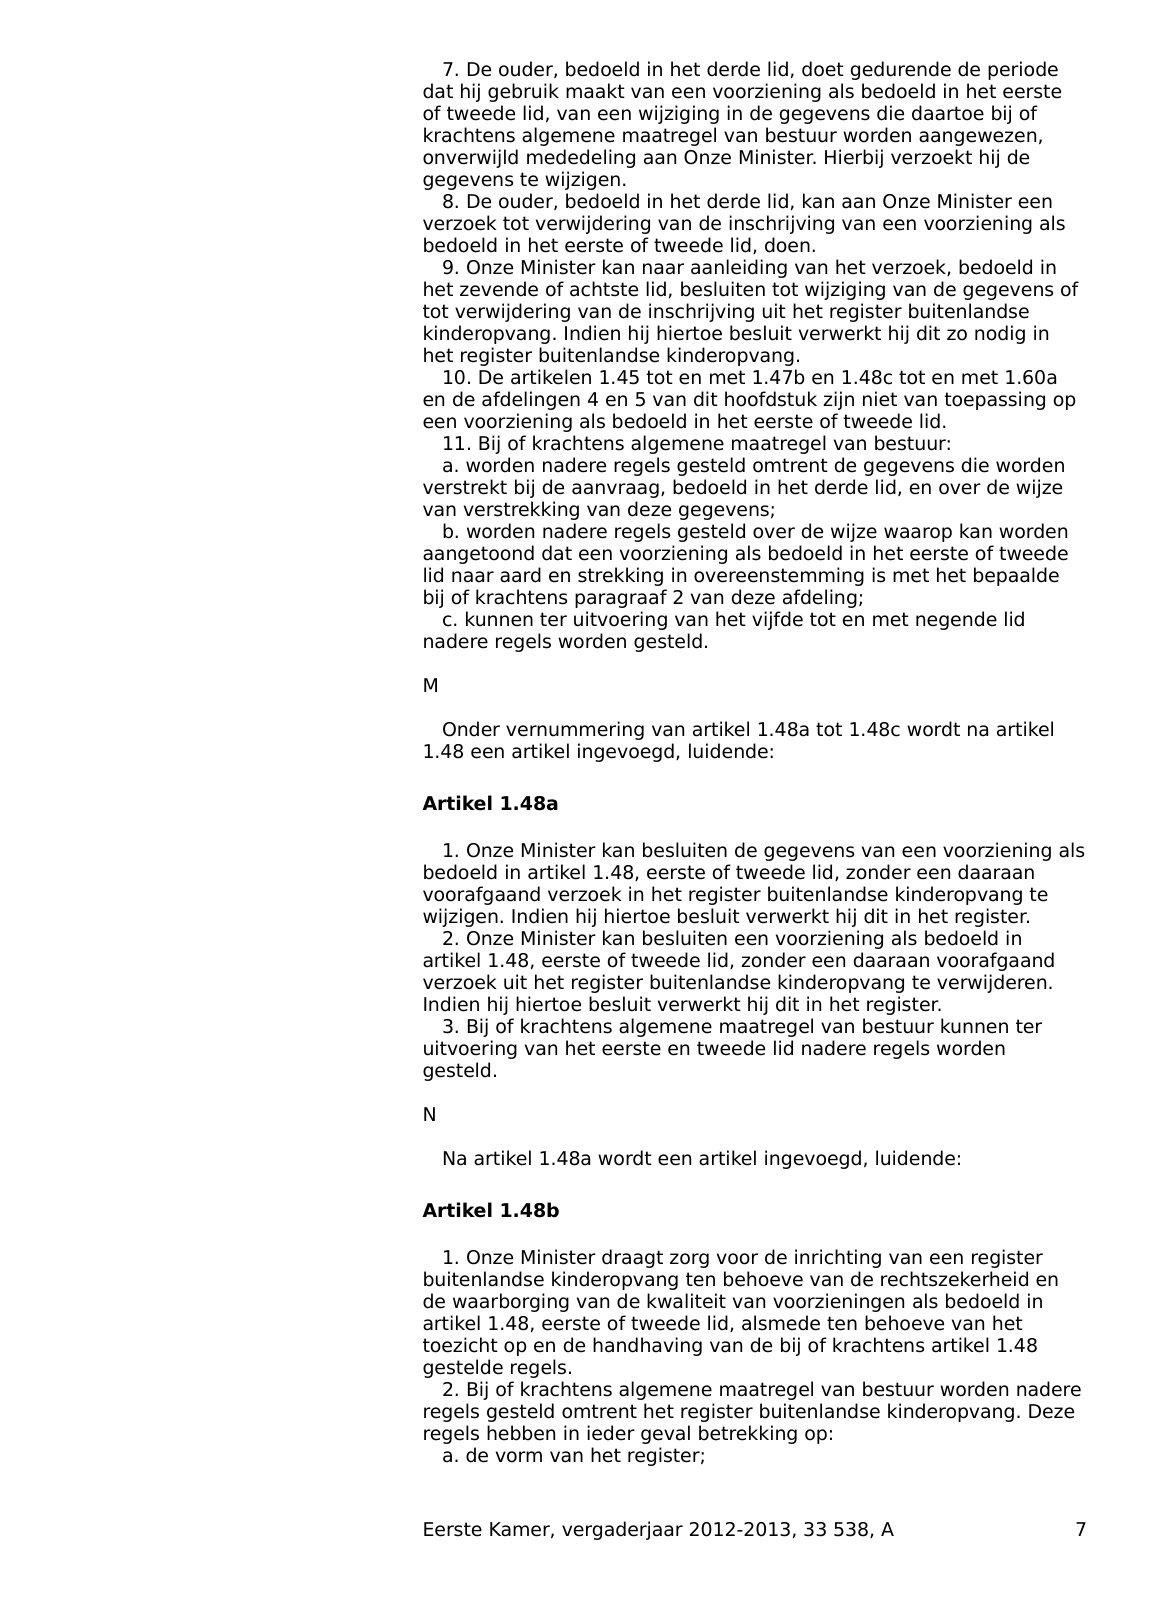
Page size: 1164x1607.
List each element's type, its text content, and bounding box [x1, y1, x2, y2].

text c. kunnen ter uitvoering van het vijfde tot en met negende lid nadere regels worden gesteld. [422, 608, 1087, 652]
text 7. De ouder, bedoeld in het derde lid, doet gedurende de periode dat hij gebruik maakt van een voorziening als bedoeld in het eerste of tweede lid, van een wijziging in de gegevens die daartoe bij of krachtens algemene maatregel van bestuur worden aangewezen, onverwijld mededeling aan Onze Minister. Hierbij verzoekt hij de gegevens te wijzigen. [422, 59, 1087, 191]
text a. worden nadere regels gesteld omtrent de gegevens die worden verstrekt bij de aanvraag, bedoeld in het derde lid, en over de wijze van verstrekking van deze gegevens; [422, 455, 1087, 521]
text a. de vorm van het register; [422, 1445, 1087, 1467]
subtitle Artikel 1.48b [422, 1200, 1087, 1222]
text 2. Bij of krachtens algemene maatregel van bestuur worden nadere regels gesteld omtrent het register buitenlandse kinderopvang. Deze regels hebben in ieder geval betrekking op: [422, 1379, 1087, 1445]
text 10. De artikelen 1.45 tot en met 1.47b en 1.48c tot en met 1.60a en de afdelingen 4 en 5 van dit hoofdstuk zijn niet van toepassing op een voorziening als bedoeld in het eerste of tweede lid. [422, 367, 1087, 433]
text 3. Bij of krachtens algemene maatregel van bestuur kunnen ter uitvoering van het eerste en tweede lid nadere regels worden gesteld. [422, 1016, 1087, 1082]
text M [422, 675, 1087, 697]
text Na artikel 1.48a wordt een artikel ingevoegd, luidende: [422, 1148, 1087, 1170]
text 2. Onze Minister kan besluiten een voorziening als bedoeld in artikel 1.48, eerste of tweede lid, zonder een daaraan voorafgaand verzoek uit het register buitenlandse kinderopvang te verwijderen. Indien hij hiertoe besluit verwerkt hij dit in het register. [422, 928, 1087, 1016]
subtitle Artikel 1.48a [422, 793, 1087, 815]
text Onder vernummering van artikel 1.48a tot 1.48c wordt na artikel 1.48 een artikel ingevoegd, luidende: [422, 719, 1087, 763]
text 1. Onze Minister kan besluiten de gegevens van een voorziening als bedoeld in artikel 1.48, eerste of tweede lid, zonder een daaraan voorafgaand verzoek in het register buitenlandse kinderopvang te wijzigen. Indien hij hiertoe besluit verwerkt hij dit in het register. [422, 840, 1087, 928]
text 11. Bij of krachtens algemene maatregel van bestuur: [422, 433, 1087, 455]
text 1. Onze Minister draagt zorg voor de inrichting van een register buitenlandse kinderopvang ten behoeve van de rechtszekerheid en de waarborging van de kwaliteit van voorzieningen als bedoeld in artikel 1.48, eerste of tweede lid, alsmede ten behoeve van het toezicht op en de handhaving van de bij of krachtens artikel 1.48 gestelde regels. [422, 1247, 1087, 1379]
text N [422, 1104, 1087, 1126]
text 9. Onze Minister kan naar aanleiding van het verzoek, bedoeld in het zevende of achtste lid, besluiten tot wijziging van de gegevens of tot verwijdering van de inschrijving uit het register buitenlandse kinderopvang. Indien hij hiertoe besluit verwerkt hij dit zo nodig in het register buitenlandse kinderopvang. [422, 257, 1087, 367]
text 8. De ouder, bedoeld in het derde lid, kan aan Onze Minister een verzoek tot verwijdering van de inschrijving van een voorziening als bedoeld in het eerste of tweede lid, doen. [422, 191, 1087, 257]
text b. worden nadere regels gesteld over de wijze waarop kan worden aangetoond dat een voorziening als bedoeld in het eerste of tweede lid naar aard en strekking in overeenstemming is met het bepaalde bij of krachtens paragraaf 2 van deze afdeling; [422, 521, 1087, 608]
